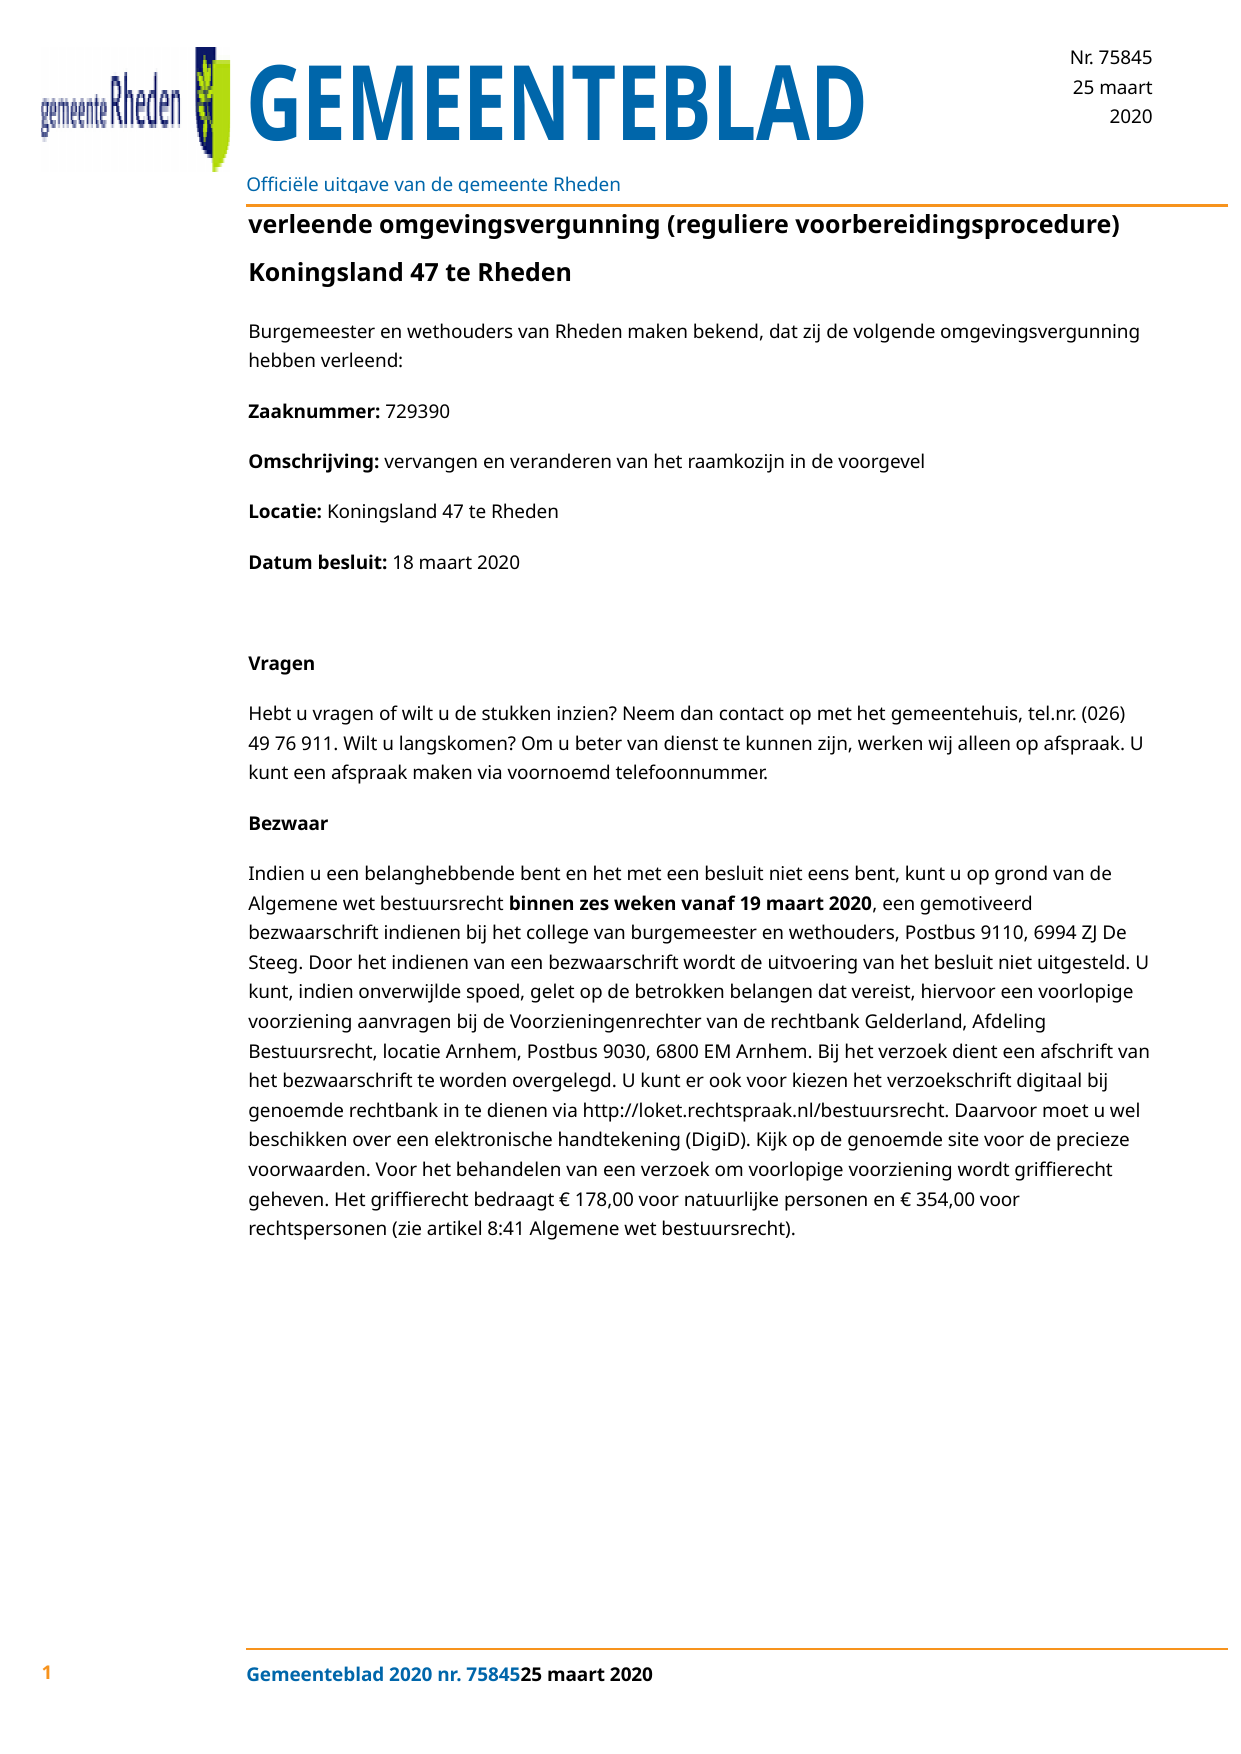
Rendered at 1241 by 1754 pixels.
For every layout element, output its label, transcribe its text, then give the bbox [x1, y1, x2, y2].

text Hebt u vragen of wilt u de stukken inzien? Neem dan contact op met het gemeentehuis, tel.nr. (026) 49 76 911. Wilt u langskomen? Om u beter van dienst te kunnen zijn, werken wij alleen op afspraak. U kunt een afspraak maken via voornoemd telefoonnummer. [248, 700, 1152, 785]
text Vragen [248, 650, 1152, 676]
text Datum besluit: 18 maart 2020 [248, 549, 1152, 575]
text verleende omgevingsvergunning (reguliere voorbereidingsprocedure) Koningsland 47 te Rheden [248, 207, 1152, 288]
text Zaaknummer: 729390 [248, 398, 1152, 424]
text Omschrijving: vervangen en veranderen van het raamkozijn in de voorgevel [248, 448, 1152, 474]
text Burgemeester en wethouders van Rheden maken bekend, dat zij de volgende omgevingsvergunning hebben verleend: [248, 318, 1152, 373]
text Locatie: Koningsland 47 te Rheden [248, 499, 1152, 524]
picture [41, 47, 231, 172]
text Bezwaar [248, 810, 1152, 836]
text Indien u een belanghebbende bent en het met een besluit niet eens bent, kunt u op grond van de Algemene wet bestuursrecht binnen zes weken vanaf 19 maart 2020, een gemotiveerd bezwaarschrift indienen bij het college van burgemeester en wethouders, Postbus 9110, 6994 ZJ De Steeg. Door het indienen van een bezwaarschrift wordt de uitvoering van het besluit niet uitgesteld. U kunt, indien onverwijlde spoed, gelet op de betrokken belangen dat vereist, hiervoor een voorlopige voorziening aanvragen bij de Voorzieningenrechter van de rechtbank Gelderland, Afdeling Bestuursrecht, locatie Arnhem, Postbus 9030, 6800 EM Arnhem. Bij het verzoek dient een afschrift van het bezwaarschrift te worden overgelegd. U kunt er ook voor kiezen het verzoekschrift digitaal bij genoemde rechtbank in te dienen via http://loket.rechtspraak.nl/bestuursrecht. Daarvoor moet u wel beschikken over een elektronische handtekening (DigiD). Kijk op de genoemde site voor de precieze voorwaarden. Voor het behandelen van een verzoek om voorlopige voorziening wordt griffierecht geheven. Het griffierecht bedraagt € 178,00 voor natuurlijke personen en € 354,00 voor rechtspersonen (zie artikel 8:41 Algemene wet bestuursrecht). [248, 860, 1152, 1241]
